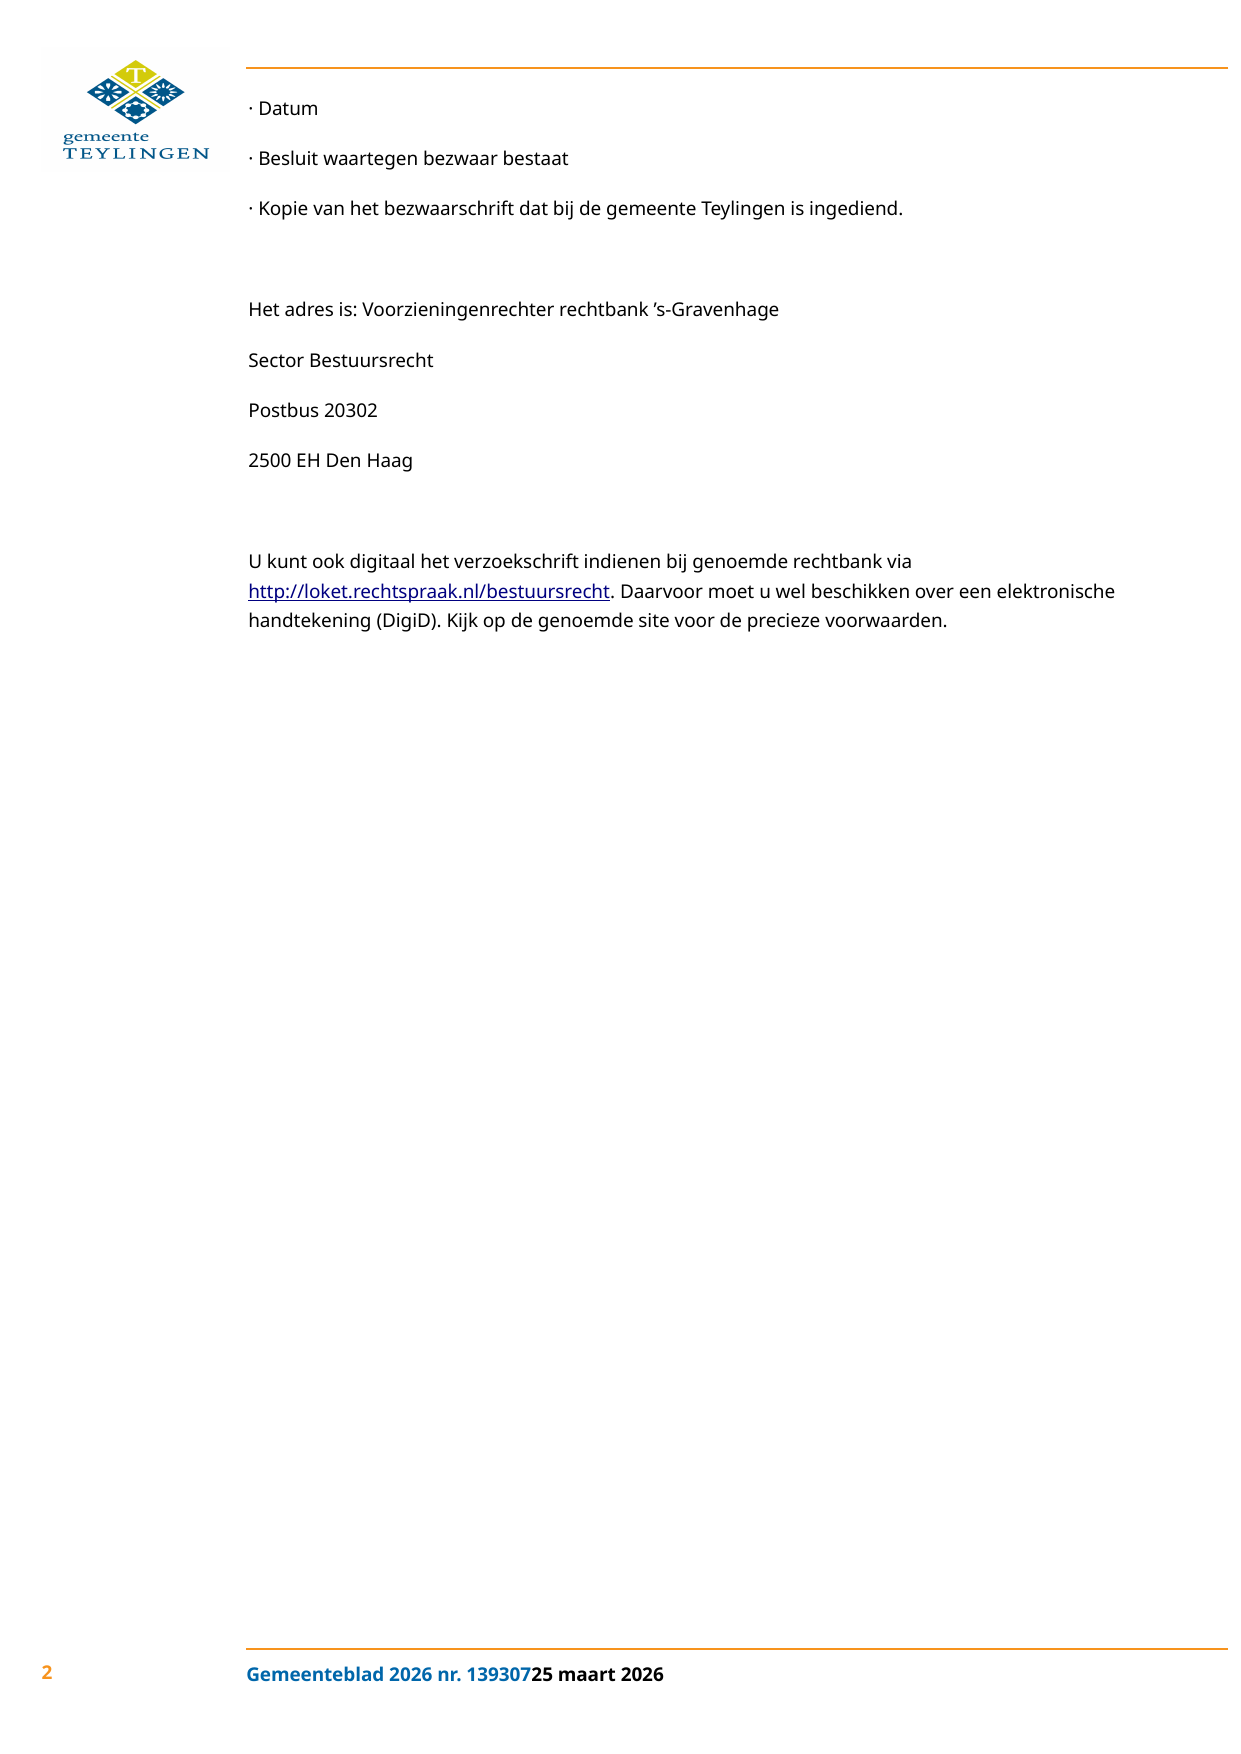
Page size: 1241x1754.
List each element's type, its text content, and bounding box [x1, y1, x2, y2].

text Postbus 20302 [248, 397, 1152, 423]
text U kunt ook digitaal het verzoekschrift indienen bij genoemde rechtbank via http://loket.rechtspraak.nl/bestuursrecht. Daarvoor moet u wel beschikken over een elektronische handtekening (DigiD). Kijk op de genoemde site voor de precieze voorwaarden. [248, 548, 1152, 633]
text 2500 EH Den Haag [248, 448, 1152, 473]
picture [41, 47, 231, 172]
text · Kopie van het bezwaarschrift dat bij de gemeente Teylingen is ingediend. [248, 196, 1152, 221]
text Het adres is: Voorzieningenrechter rechtbank ’s-Gravenhage [248, 296, 1152, 322]
text · Datum [248, 95, 1152, 121]
text · Besluit waartegen bezwaar bestaat [248, 145, 1152, 171]
text Sector Bestuursrecht [248, 347, 1152, 373]
